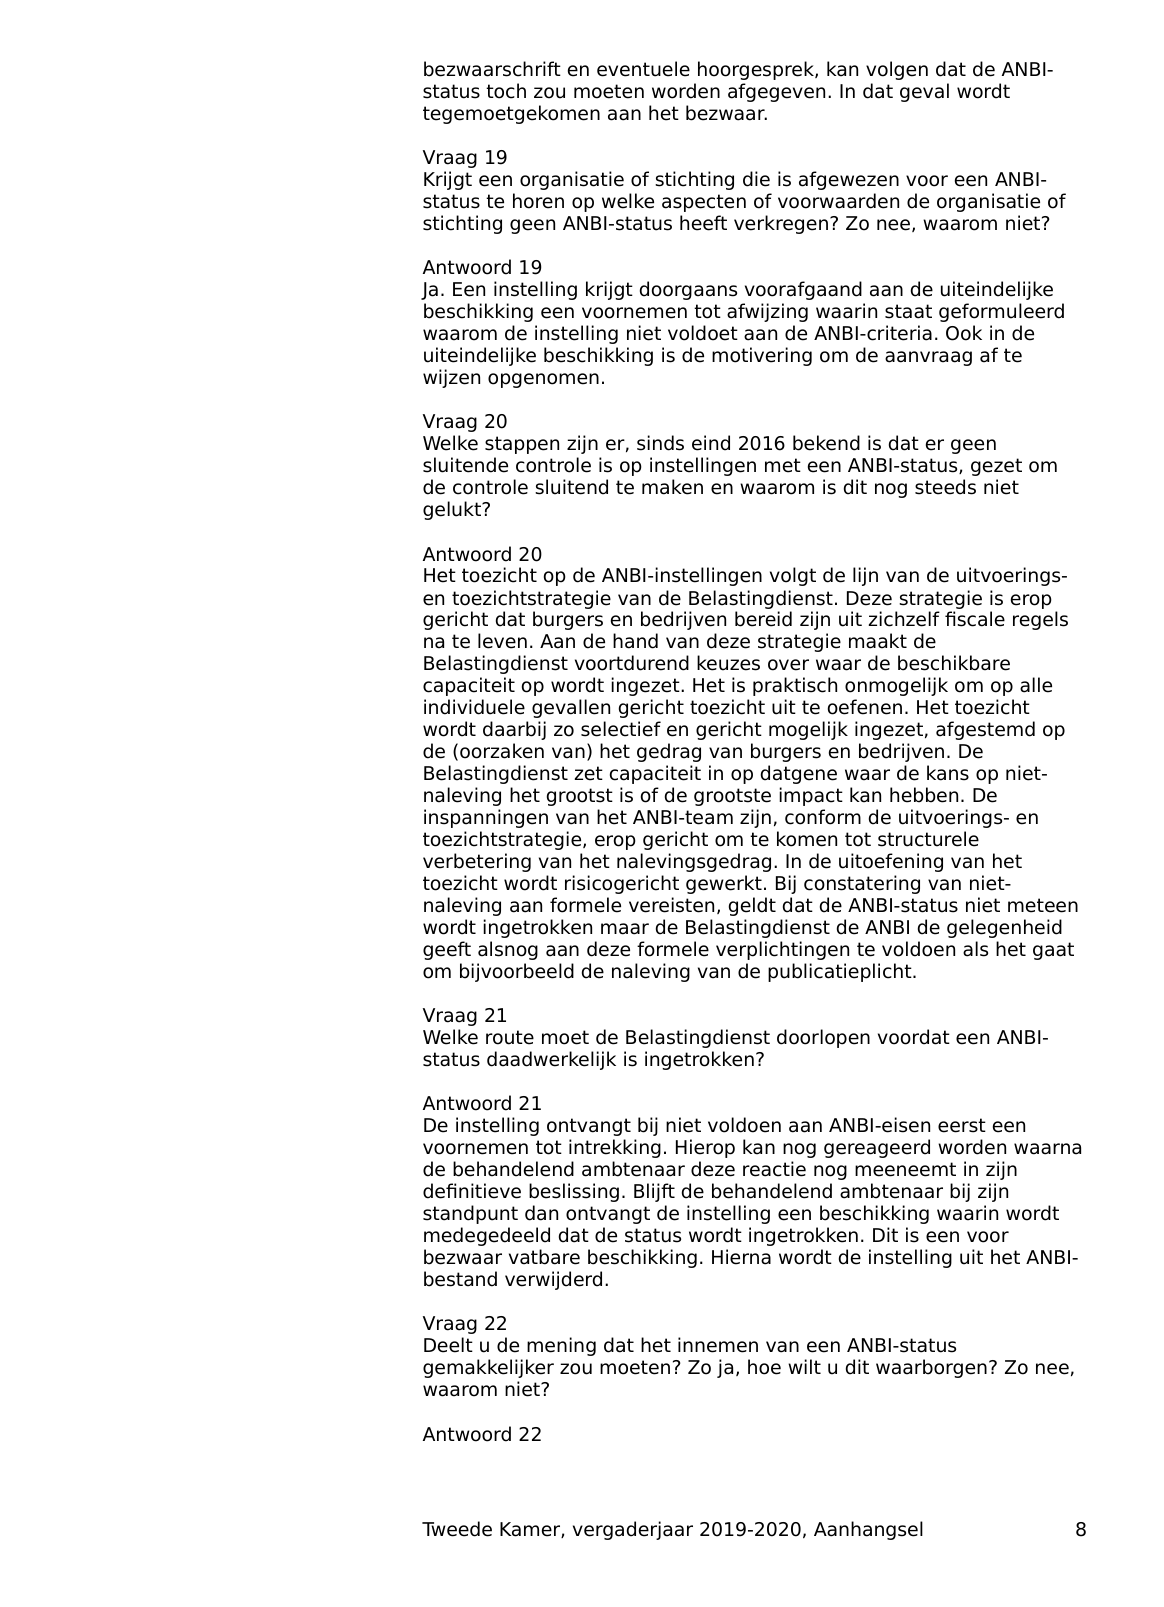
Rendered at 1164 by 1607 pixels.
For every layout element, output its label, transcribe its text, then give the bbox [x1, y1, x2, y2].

text Welke stappen zijn er, sinds eind 2016 bekend is dat er geen sluitende controle is op instellingen met een ANBI-status, gezet om de controle sluitend te maken en waarom is dit nog steeds niet gelukt? [422, 433, 1087, 521]
text Welke route moet de Belastingdienst doorlopen voordat een ANBI-status daadwerkelijk is ingetrokken? [422, 1027, 1087, 1071]
text Antwoord 21 [422, 1093, 1087, 1115]
text Vraag 22 [422, 1313, 1087, 1335]
text Antwoord 19 [422, 257, 1087, 279]
text Vraag 19 [422, 147, 1087, 169]
text Krijgt een organisatie of stichting die is afgewezen voor een ANBI-status te horen op welke aspecten of voorwaarden de organisatie of stichting geen ANBI-status heeft verkregen? Zo nee, waarom niet? [422, 169, 1087, 235]
text bezwaarschrift en eventuele hoorgesprek, kan volgen dat de ANBI-status toch zou moeten worden afgegeven. In dat geval wordt tegemoetgekomen aan het bezwaar. [422, 59, 1087, 125]
text Deelt u de mening dat het innemen van een ANBI-status gemakkelijker zou moeten? Zo ja, hoe wilt u dit waarborgen? Zo nee, waarom niet? [422, 1335, 1087, 1401]
text Vraag 20 [422, 411, 1087, 433]
text Vraag 21 [422, 1005, 1087, 1027]
text De instelling ontvangt bij niet voldoen aan ANBI-eisen eerst een voornemen tot intrekking. Hierop kan nog gereageerd worden waarna de behandelend ambtenaar deze reactie nog meeneemt in zijn definitieve beslissing. Blijft de behandelend ambtenaar bij zijn standpunt dan ontvangt de instelling een beschikking waarin wordt medegedeeld dat de status wordt ingetrokken. Dit is een voor bezwaar vatbare beschikking. Hierna wordt de instelling uit het ANBI-bestand verwijderd. [422, 1115, 1087, 1291]
text Het toezicht op de ANBI-instellingen volgt de lijn van de uitvoerings- en toezichtstrategie van de Belastingdienst. Deze strategie is erop gericht dat burgers en bedrijven bereid zijn uit zichzelf fiscale regels na te leven. Aan de hand van deze strategie maakt de Belastingdienst voortdurend keuzes over waar de beschikbare capaciteit op wordt ingezet. Het is praktisch onmogelijk om op alle individuele gevallen gericht toezicht uit te oefenen. Het toezicht wordt daarbij zo selectief en gericht mogelijk ingezet, afgestemd op de (oorzaken van) het gedrag van burgers en bedrijven. De Belastingdienst zet capaciteit in op datgene waar de kans op niet-naleving het grootst is of de grootste impact kan hebben. De inspanningen van het ANBI-team zijn, conform de uitvoerings- en toezichtstrategie, erop gericht om te komen tot structurele verbetering van het nalevingsgedrag. In de uitoefening van het toezicht wordt risicogericht gewerkt. Bij constatering van niet-naleving aan formele vereisten, geldt dat de ANBI-status niet meteen wordt ingetrokken maar de Belastingdienst de ANBI de gelegenheid geeft alsnog aan deze formele verplichtingen te voldoen als het gaat om bijvoorbeeld de naleving van de publicatieplicht. [422, 565, 1087, 983]
text Antwoord 22 [422, 1423, 1087, 1445]
text Ja. Een instelling krijgt doorgaans voorafgaand aan de uiteindelijke beschikking een voornemen tot afwijzing waarin staat geformuleerd waarom de instelling niet voldoet aan de ANBI-criteria. Ook in de uiteindelijke beschikking is de motivering om de aanvraag af te wijzen opgenomen. [422, 279, 1087, 389]
text Antwoord 20 [422, 543, 1087, 565]
